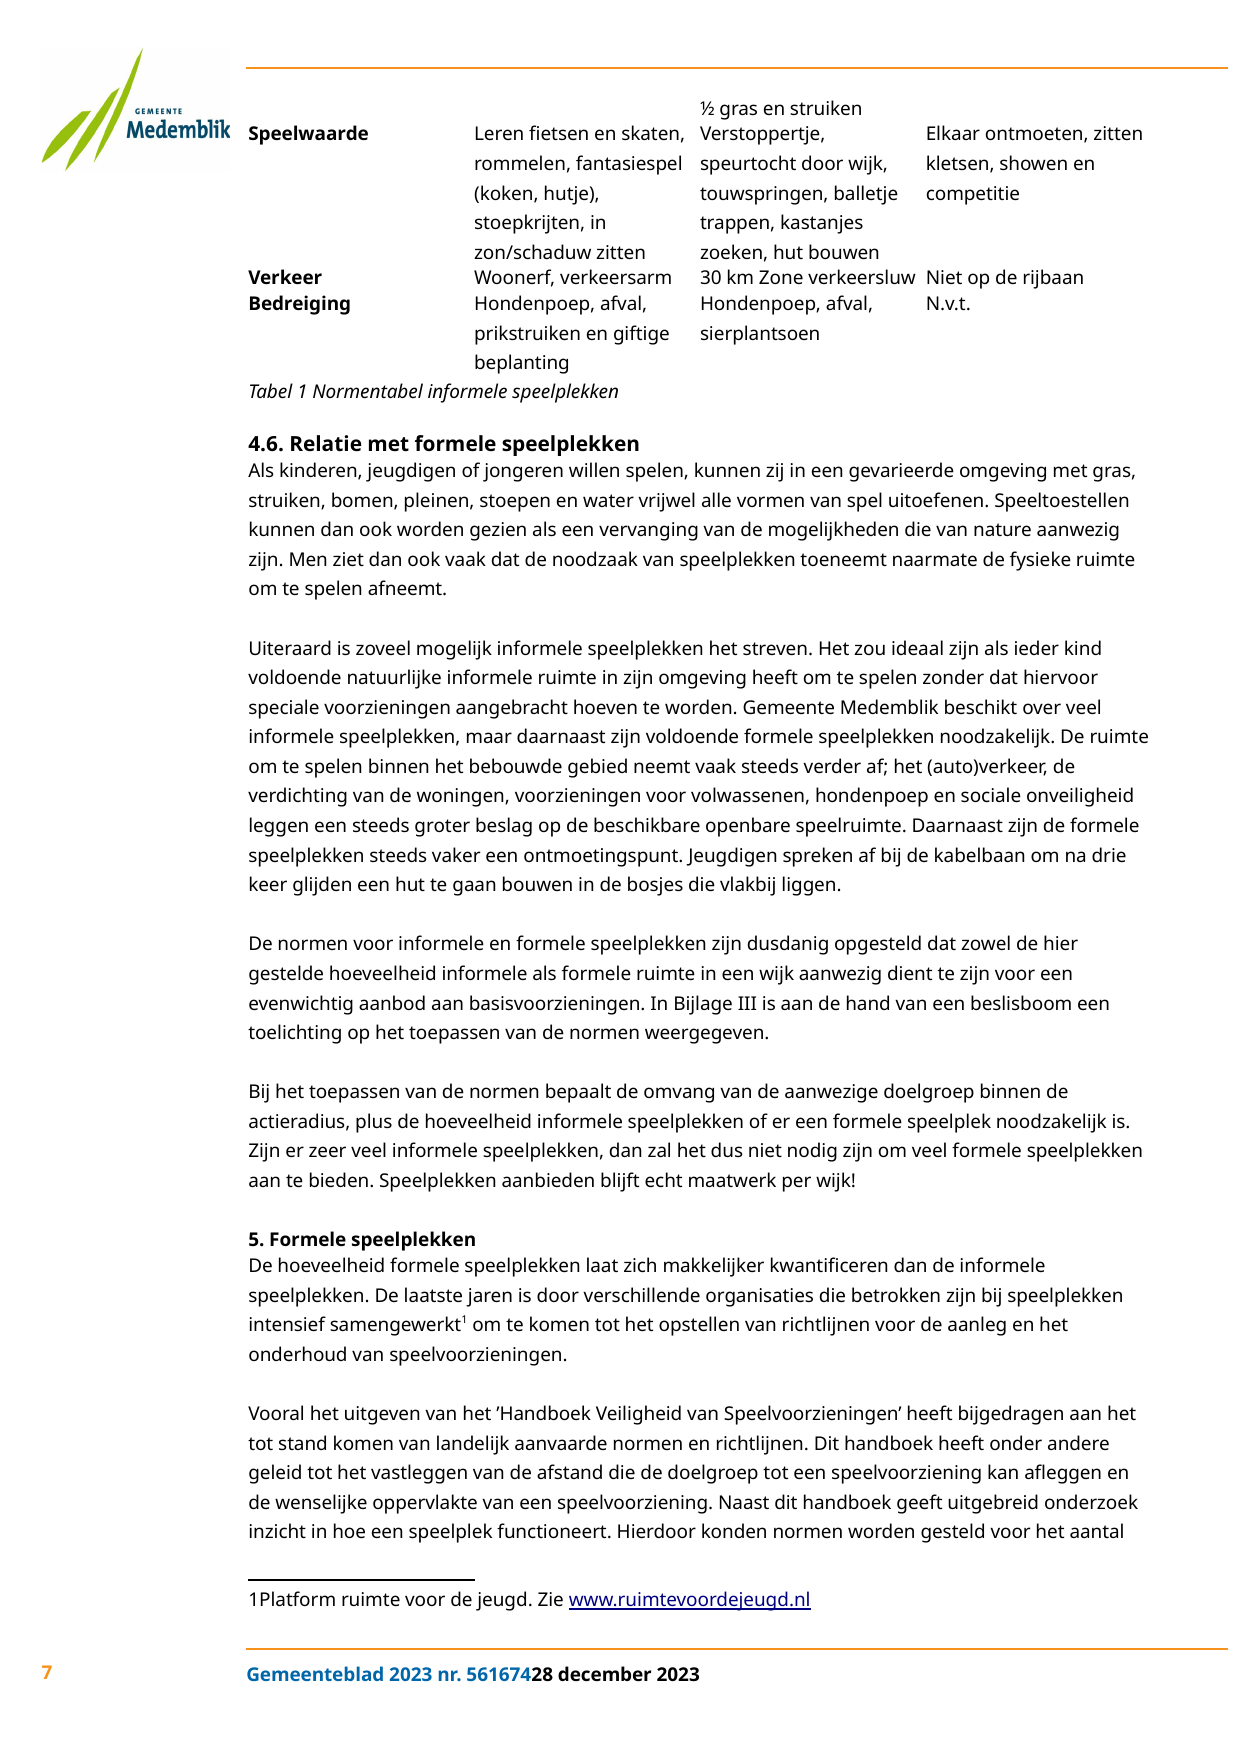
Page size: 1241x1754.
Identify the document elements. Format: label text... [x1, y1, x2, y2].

table_cell [474, 95, 700, 121]
table_cell Speelwaarde [248, 121, 474, 264]
table_cell Elkaar ontmoeten, zitten kletsen, showen en competitie [926, 121, 1152, 264]
table_cell Woonerf, verkeersarm [474, 265, 700, 290]
text Platform ruimte voor de jeugd. Zie www.ruimtevoordejeugd.nl [248, 1586, 1152, 1612]
picture [41, 47, 231, 172]
table_cell Bedreiging [248, 290, 474, 375]
table_cell ½ gras en struiken [700, 95, 926, 121]
table_cell Verstoppertje, speurtocht door wijk, touwspringen, balletje trappen, kastanjes zoeken, hut bouwen [700, 121, 926, 264]
table_cell Hondenpoep, afval, sierplantsoen [700, 290, 926, 375]
table_cell Hondenpoep, afval, prikstruiken en giftige beplanting [474, 290, 700, 375]
table_cell Leren fietsen en skaten, rommelen, fantasiespel (koken, hutje), stoepkrijten, in zon/schaduw zitten [474, 121, 700, 264]
text Als kinderen, jeugdigen of jongeren willen spelen, kunnen zij in een gevarieerde omgeving met gras, struiken, bomen, pleinen, stoepen en water vrijwel alle vormen van spel uitoefenen. Speeltoestellen kunnen dan ook worden gezien als een vervanging van de mogelijkheden die van nature aanwezig zijn. Men ziet dan ook vaak dat de noodzaak van speelplekken toeneemt naarmate de fysieke ruimte om te spelen afneemt. [248, 457, 1152, 601]
table_cell [926, 95, 1152, 121]
text De hoeveelheid formele speelplekken laat zich makkelijker kwantificeren dan de informele speelplekken. De laatste jaren is door verschillende organisaties die betrokken zijn bij speelplekken intensief samengewerkt om te komen tot het opstellen van richtlijnen voor de aanleg en het onderhoud van speelvoorzieningen. [248, 1252, 1152, 1367]
table_cell [248, 95, 474, 121]
table_cell Niet op de rijbaan [926, 265, 1152, 290]
text Uiteraard is zoveel mogelijk informele speelplekken het streven. Het zou ideaal zijn als ieder kind voldoende natuurlijke informele ruimte in zijn omgeving heeft om te spelen zonder dat hiervoor speciale voorzieningen aangebracht hoeven te worden. Gemeente Medemblik beschikt over veel informele speelplekken, maar daarnaast zijn voldoende formele speelplekken noodzakelijk. De ruimte om te spelen binnen het bebouwde gebied neemt vaak steeds verder af; het (auto)verkeer, de verdichting van de woningen, voorzieningen voor volwassenen, hondenpoep en sociale onveiligheid leggen een steeds groter beslag op de beschikbare openbare speelruimte. Daarnaast zijn de formele speelplekken steeds vaker een ontmoetingspunt. Jeugdigen spreken af bij de kabelbaan om na drie keer glijden een hut te gaan bouwen in de bosjes die vlakbij liggen. [248, 635, 1152, 897]
text 4.6. Relatie met formele speelplekken [248, 429, 1152, 457]
text Tabel 1 Normentabel informele speelplekken [248, 378, 1152, 404]
text 5. Formele speelplekken [248, 1226, 1152, 1252]
table_cell N.v.t. [926, 290, 1152, 375]
table_cell 30 km Zone verkeersluw [700, 265, 926, 290]
text Vooral het uitgeven van het ’Handboek Veiligheid van Speelvoorzieningen’ heeft bijgedragen aan het tot stand komen van landelijk aanvaarde normen en richtlijnen. Dit handboek heeft onder andere geleid tot het vastleggen van de afstand die de doelgroep tot een speelvoorziening kan afleggen en de wenselijke oppervlakte van een speelvoorziening. Naast dit handboek geeft uitgebreid onderzoek inzicht in hoe een speelplek functioneert. Hierdoor konden normen worden gesteld voor het aantal [248, 1400, 1152, 1544]
text Bij het toepassen van de normen bepaalt de omvang van de aanwezige doelgroep binnen de actieradius, plus de hoeveelheid informele speelplekken of er een formele speelplek noodzakelijk is. Zijn er zeer veel informele speelplekken, dan zal het dus niet nodig zijn om veel formele speelplekken aan te bieden. Speelplekken aanbieden blijft echt maatwerk per wijk! [248, 1078, 1152, 1193]
table_cell Verkeer [248, 265, 474, 290]
text De normen voor informele en formele speelplekken zijn dusdanig opgesteld dat zowel de hier gestelde hoeveelheid informele als formele ruimte in een wijk aanwezig dient te zijn voor een evenwichtig aanbod aan basisvoorzieningen. In Bijlage III is aan de hand van een beslisboom een toelichting op het toepassen van de normen weergegeven. [248, 931, 1152, 1045]
